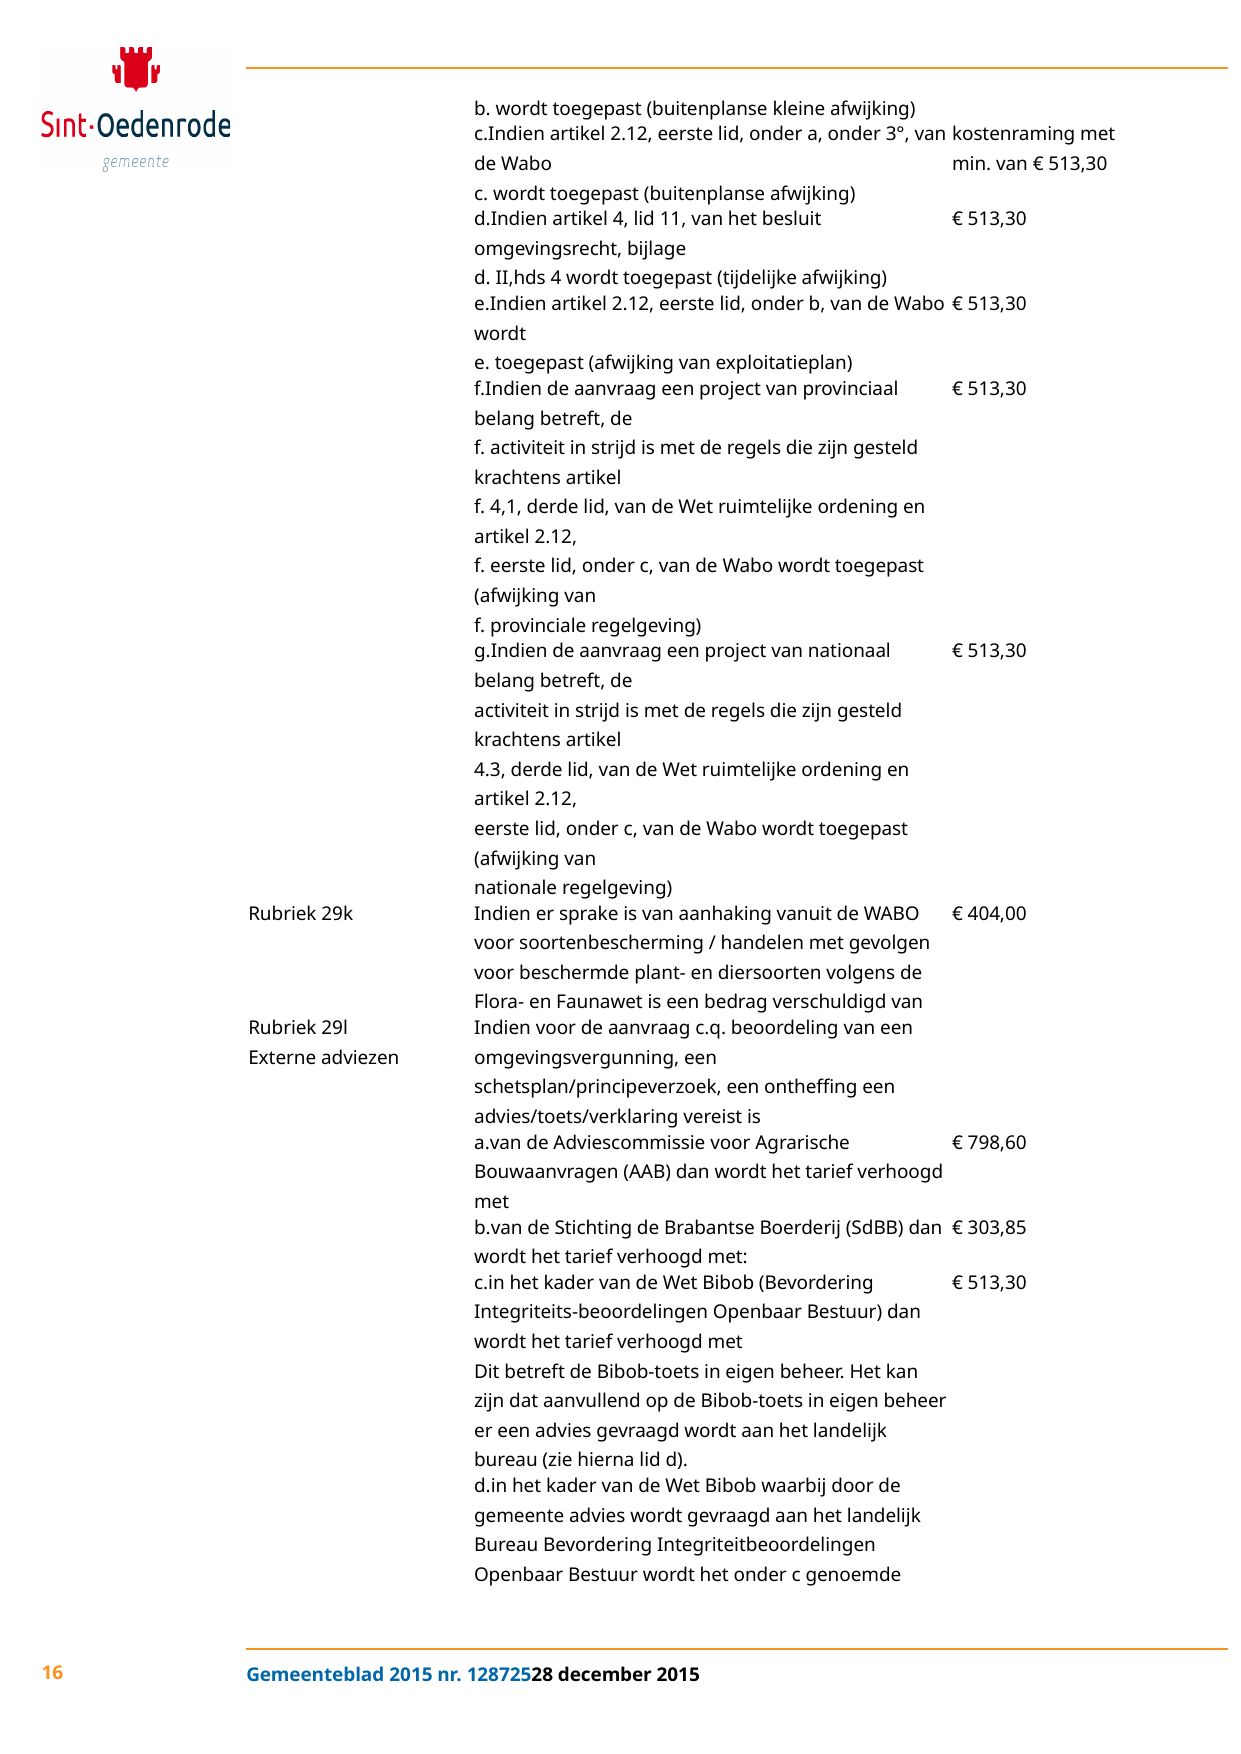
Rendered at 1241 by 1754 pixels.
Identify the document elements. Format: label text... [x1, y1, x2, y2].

table_cell Rubriek 29l Externe adviezen [248, 1015, 474, 1129]
table_cell [248, 638, 474, 900]
table_cell b.van de Stichting de Brabantse Boerderij (SdBB) dan wordt het tarief verhoogd met: [474, 1214, 952, 1269]
table_cell g.Indien de aanvraag een project van nationaal belang betreft, de activiteit in strijd is met de regels die zijn gesteld krachtens artikel 4.3, derde lid, van de Wet ruimtelijke ordening en artikel 2.12, eerste lid, onder c, van de Wabo wordt toegepast (afwijking van nationale regelgeving) [474, 638, 952, 900]
table_cell Indien voor de aanvraag c.q. beoordeling van een omgevingsvergunning, een schetsplan/principeverzoek, een ontheffing een advies/toets/verklaring vereist is [474, 1015, 952, 1129]
table_cell e.Indien artikel 2.12, eerste lid, onder b, van de Wabo wordt e. toegepast (afwijking van exploitatieplan) [474, 290, 952, 375]
table_cell [248, 95, 474, 121]
table_cell [952, 1015, 1152, 1129]
table_cell € 513,30 [952, 375, 1152, 638]
table_cell [248, 1269, 474, 1472]
table_cell [248, 290, 474, 375]
table_cell [248, 1473, 474, 1587]
table_cell [248, 121, 474, 205]
table_cell € 513,30 [952, 290, 1152, 375]
table_cell [952, 95, 1152, 121]
table_cell [248, 1214, 474, 1269]
table_cell € 303,85 [952, 1214, 1152, 1269]
table_cell c.Indien artikel 2.12, eerste lid, onder a, onder 3°, van de Wabo c. wordt toegepast (buitenplanse afwijking) [474, 121, 952, 205]
table_cell € 513,30 [952, 1269, 1152, 1472]
table_cell b. wordt toegepast (buitenplanse kleine afwijking) [474, 95, 952, 121]
table_cell Rubriek 29k [248, 900, 474, 1014]
table_cell [248, 205, 474, 290]
table_cell d.Indien artikel 4, lid 11, van het besluit omgevingsrecht, bijlage d. II,hds 4 wordt toegepast (tijdelijke afwijking) [474, 205, 952, 290]
table_cell d.in het kader van de Wet Bibob waarbij door de gemeente advies wordt gevraagd aan het landelijk Bureau Bevordering Integriteitbeoordelingen Openbaar Bestuur wordt het onder c genoemde [474, 1473, 952, 1587]
table_cell Indien er sprake is van aanhaking vanuit de WABO voor soortenbescherming / handelen met gevolgen voor beschermde plant- en diersoorten volgens de Flora- en Faunawet is een bedrag verschuldigd van [474, 900, 952, 1014]
table_cell [248, 1129, 474, 1214]
table_cell kostenraming met min. van € 513,30 [952, 121, 1152, 205]
table_cell [952, 1473, 1152, 1587]
table_cell [248, 375, 474, 638]
picture [41, 47, 231, 172]
table_cell f.Indien de aanvraag een project van provinciaal belang betreft, de f. activiteit in strijd is met de regels die zijn gesteld krachtens artikel f. 4,1, derde lid, van de Wet ruimtelijke ordening en artikel 2.12, f. eerste lid, onder c, van de Wabo wordt toegepast (afwijking van f. provinciale regelgeving) [474, 375, 952, 638]
table_cell c.in het kader van de Wet Bibob (Bevordering Integriteits-beoordelingen Openbaar Bestuur) dan wordt het tarief verhoogd met Dit betreft de Bibob-toets in eigen beheer. Het kan zijn dat aanvullend op de Bibob-toets in eigen beheer er een advies gevraagd wordt aan het landelijk bureau (zie hierna lid d). [474, 1269, 952, 1472]
table_cell € 513,30 [952, 205, 1152, 290]
table_cell a.van de Adviescommissie voor Agrarische Bouwaanvragen (AAB) dan wordt het tarief verhoogd met [474, 1129, 952, 1214]
table_cell € 513,30 [952, 638, 1152, 900]
table_cell € 798,60 [952, 1129, 1152, 1214]
table_cell € 404,00 [952, 900, 1152, 1014]
